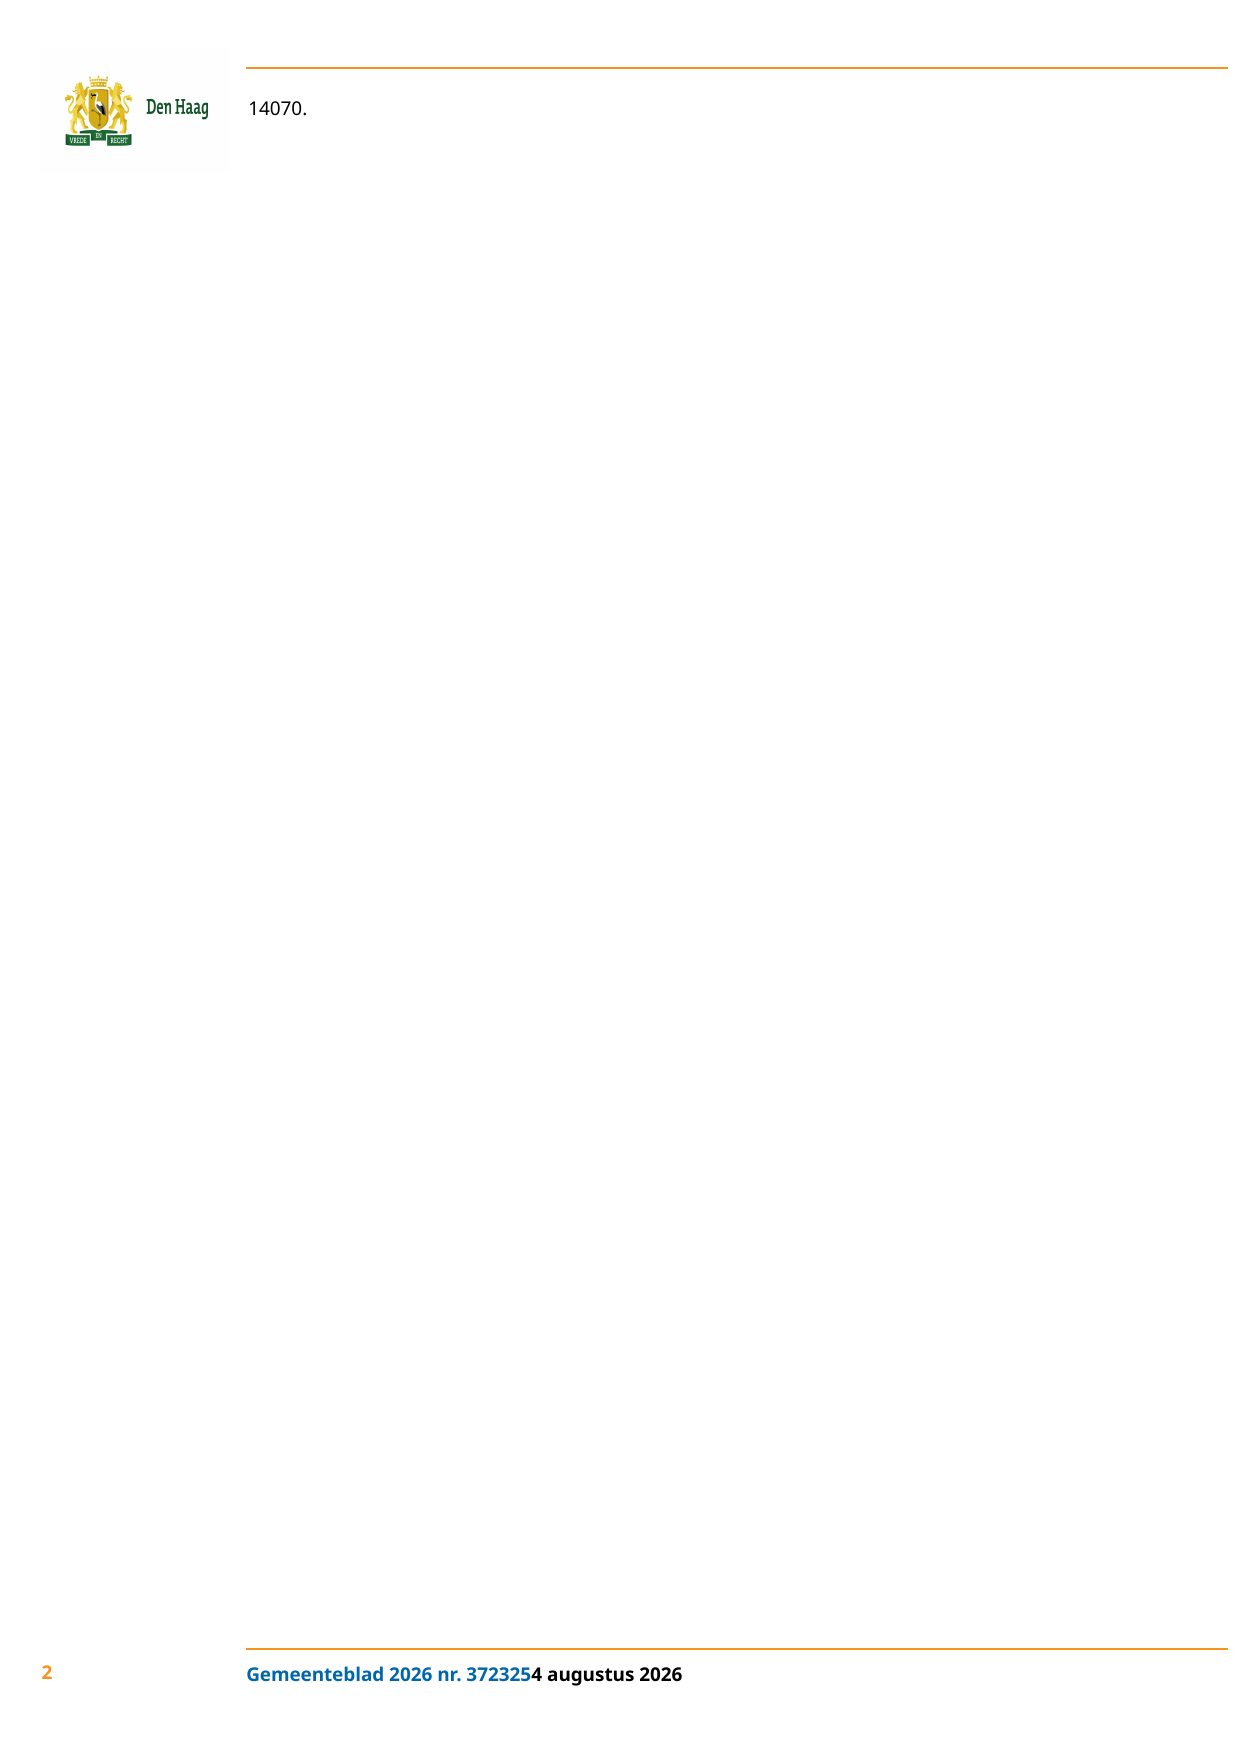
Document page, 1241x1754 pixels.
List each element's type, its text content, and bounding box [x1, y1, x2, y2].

text 14070. [248, 95, 1152, 121]
picture [41, 47, 231, 172]
